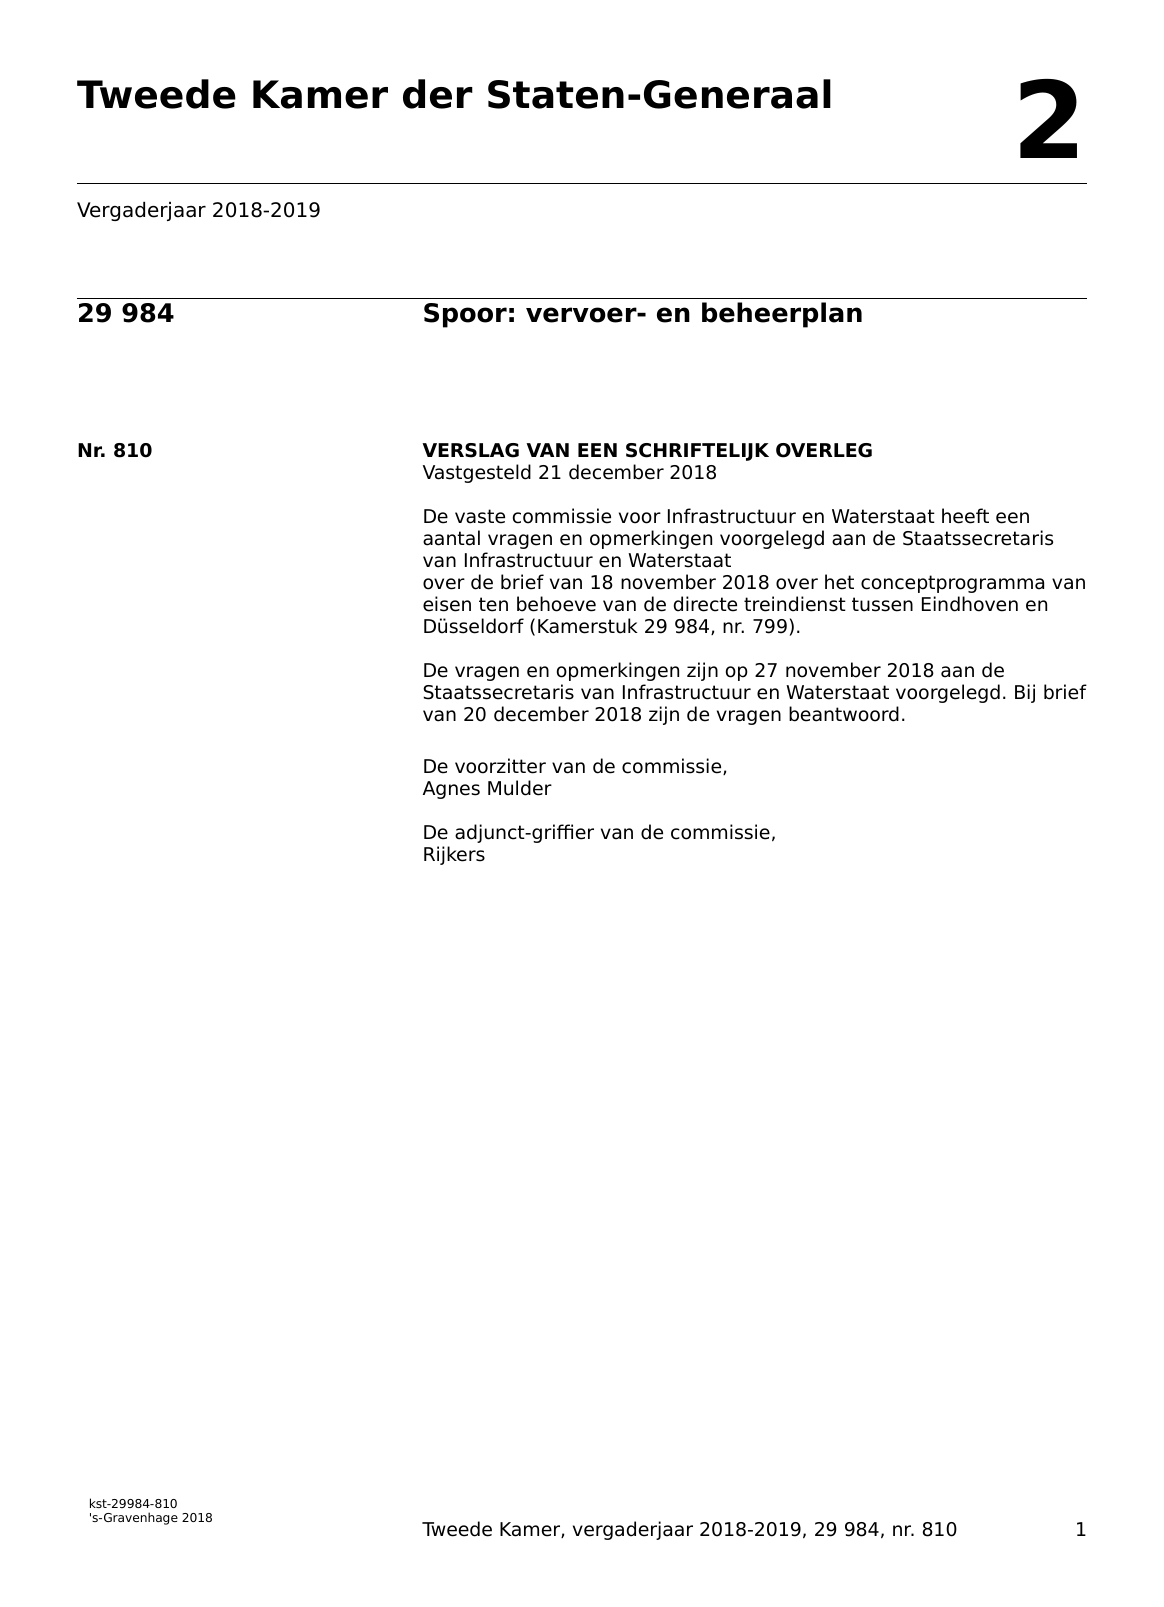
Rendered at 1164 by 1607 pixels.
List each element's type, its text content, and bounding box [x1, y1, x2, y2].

subtitle Nr. 810 VERSLAG VAN EEN SCHRIFTELIJK OVERLEG [77, 440, 1087, 462]
text De voorzitter van de commissie, Agnes Mulder [422, 756, 1087, 800]
text De vragen en opmerkingen zijn op 27 november 2018 aan de Staatssecretaris van Infrastructuur en Waterstaat voorgelegd. Bij brief van 20 december 2018 zijn de vragen beantwoord. [422, 660, 1087, 726]
table_header Tweede Kamer der Staten-Generaal [77, 59, 886, 183]
text over de brief van 18 november 2018 over het conceptprogramma van eisen ten behoeve van de directe treindienst tussen Eindhoven en Düsseldorf (Kamerstuk 29 984, nr. 799). [422, 572, 1087, 638]
table_header 2 [886, 59, 1087, 183]
subtitle 29 984 Spoor: vervoer- en beheerplan [77, 299, 1087, 329]
text 's-Gravenhage 2018 [88, 1511, 323, 1525]
text De vaste commissie voor Infrastructuur en Waterstaat heeft een aantal vragen en opmerkingen voorgelegd aan de Staatssecretaris van Infrastructuur en Waterstaat [422, 506, 1087, 572]
text Vastgesteld 21 december 2018 [422, 462, 1087, 484]
text De adjunct-griffier van de commissie, Rijkers [422, 822, 1087, 866]
text kst-29984-810 [88, 1497, 323, 1511]
table_cell Vergaderjaar 2018-2019 [77, 184, 1087, 298]
